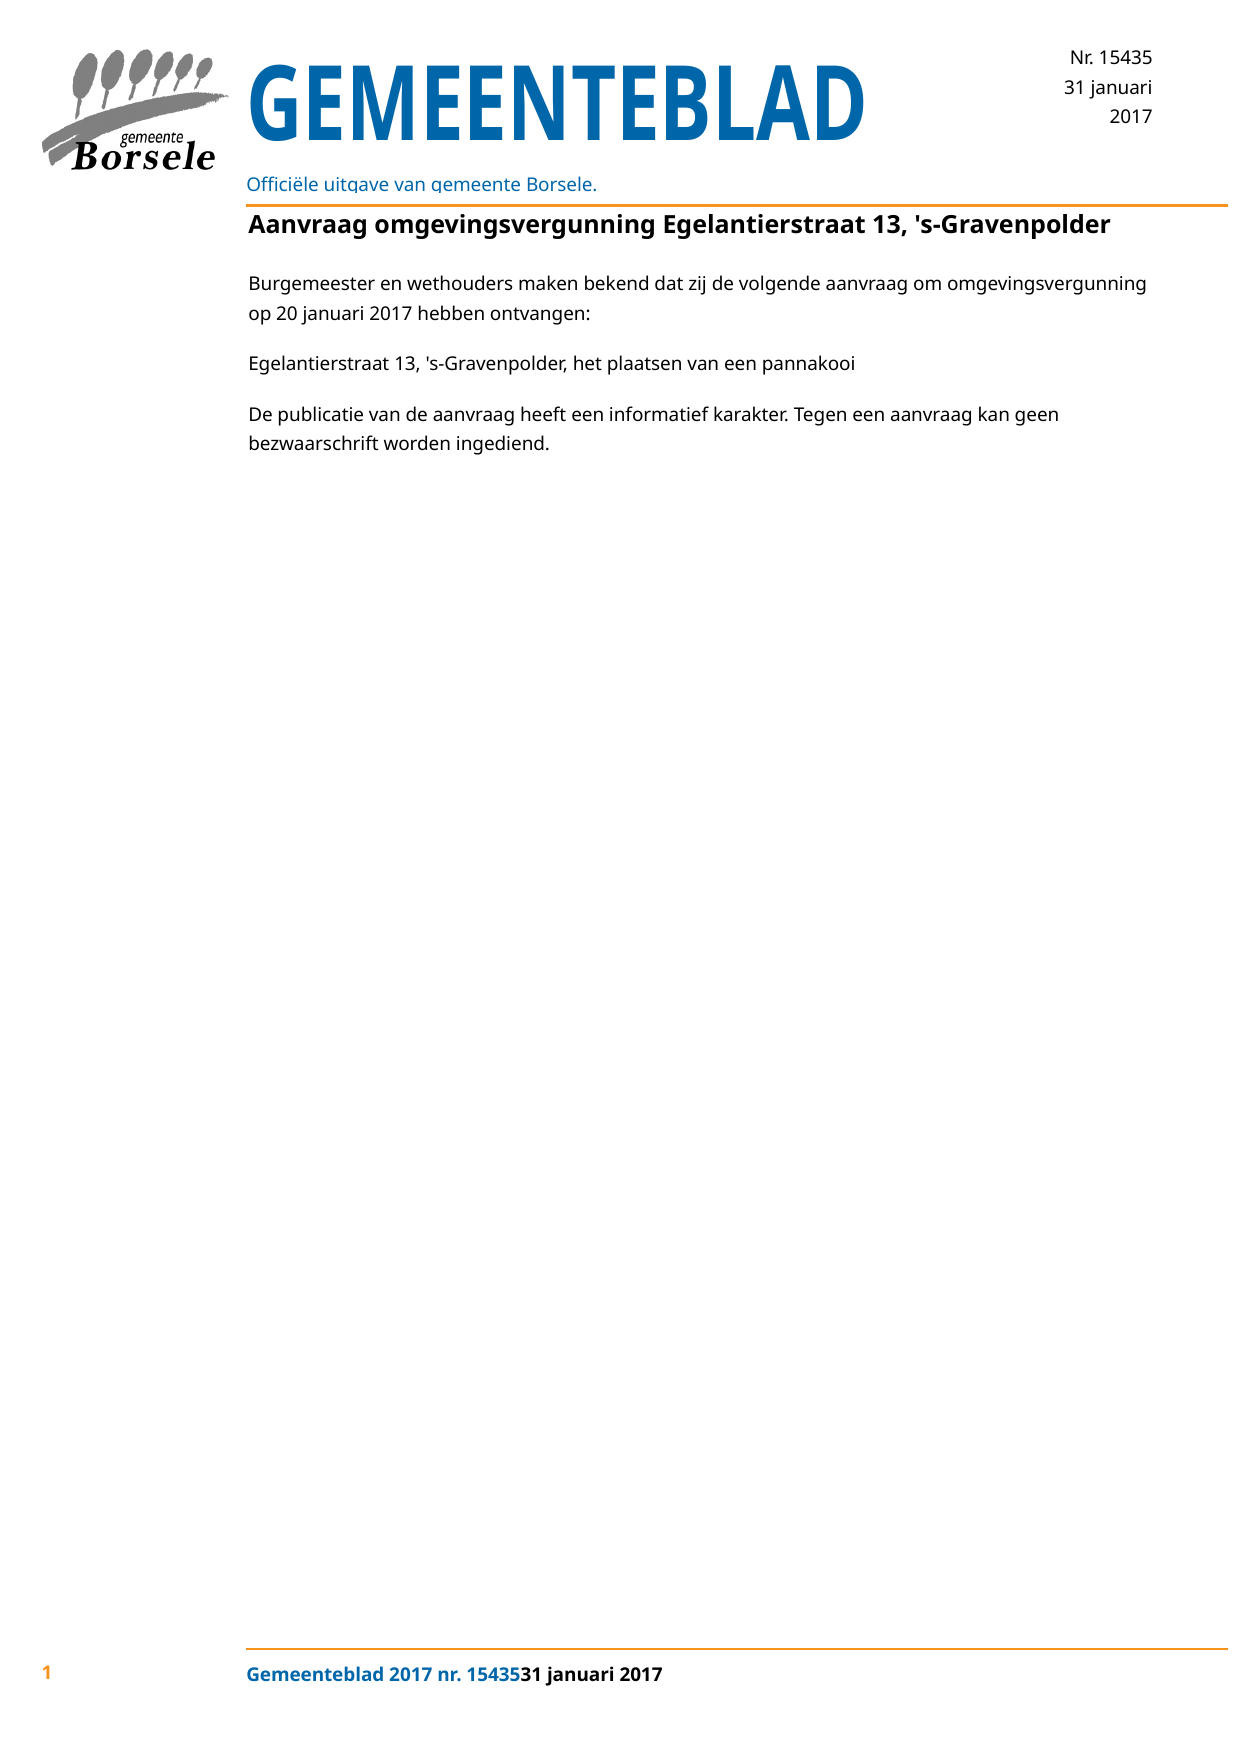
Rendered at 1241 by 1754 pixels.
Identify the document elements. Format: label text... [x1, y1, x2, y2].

text De publicatie van de aanvraag heeft een informatief karakter. Tegen een aanvraag kan geen bezwaarschrift worden ingediend. [248, 401, 1152, 456]
text Aanvraag omgevingsvergunning Egelantierstraat 13, 's-Gravenpolder [248, 207, 1152, 241]
text Egelantierstraat 13, 's-Gravenpolder, het plaatsen van een pannakooi [248, 350, 1152, 376]
picture [41, 47, 231, 172]
text Burgemeester en wethouders maken bekend dat zij de volgende aanvraag om omgevingsvergunning op 20 januari 2017 hebben ontvangen: [248, 270, 1152, 326]
